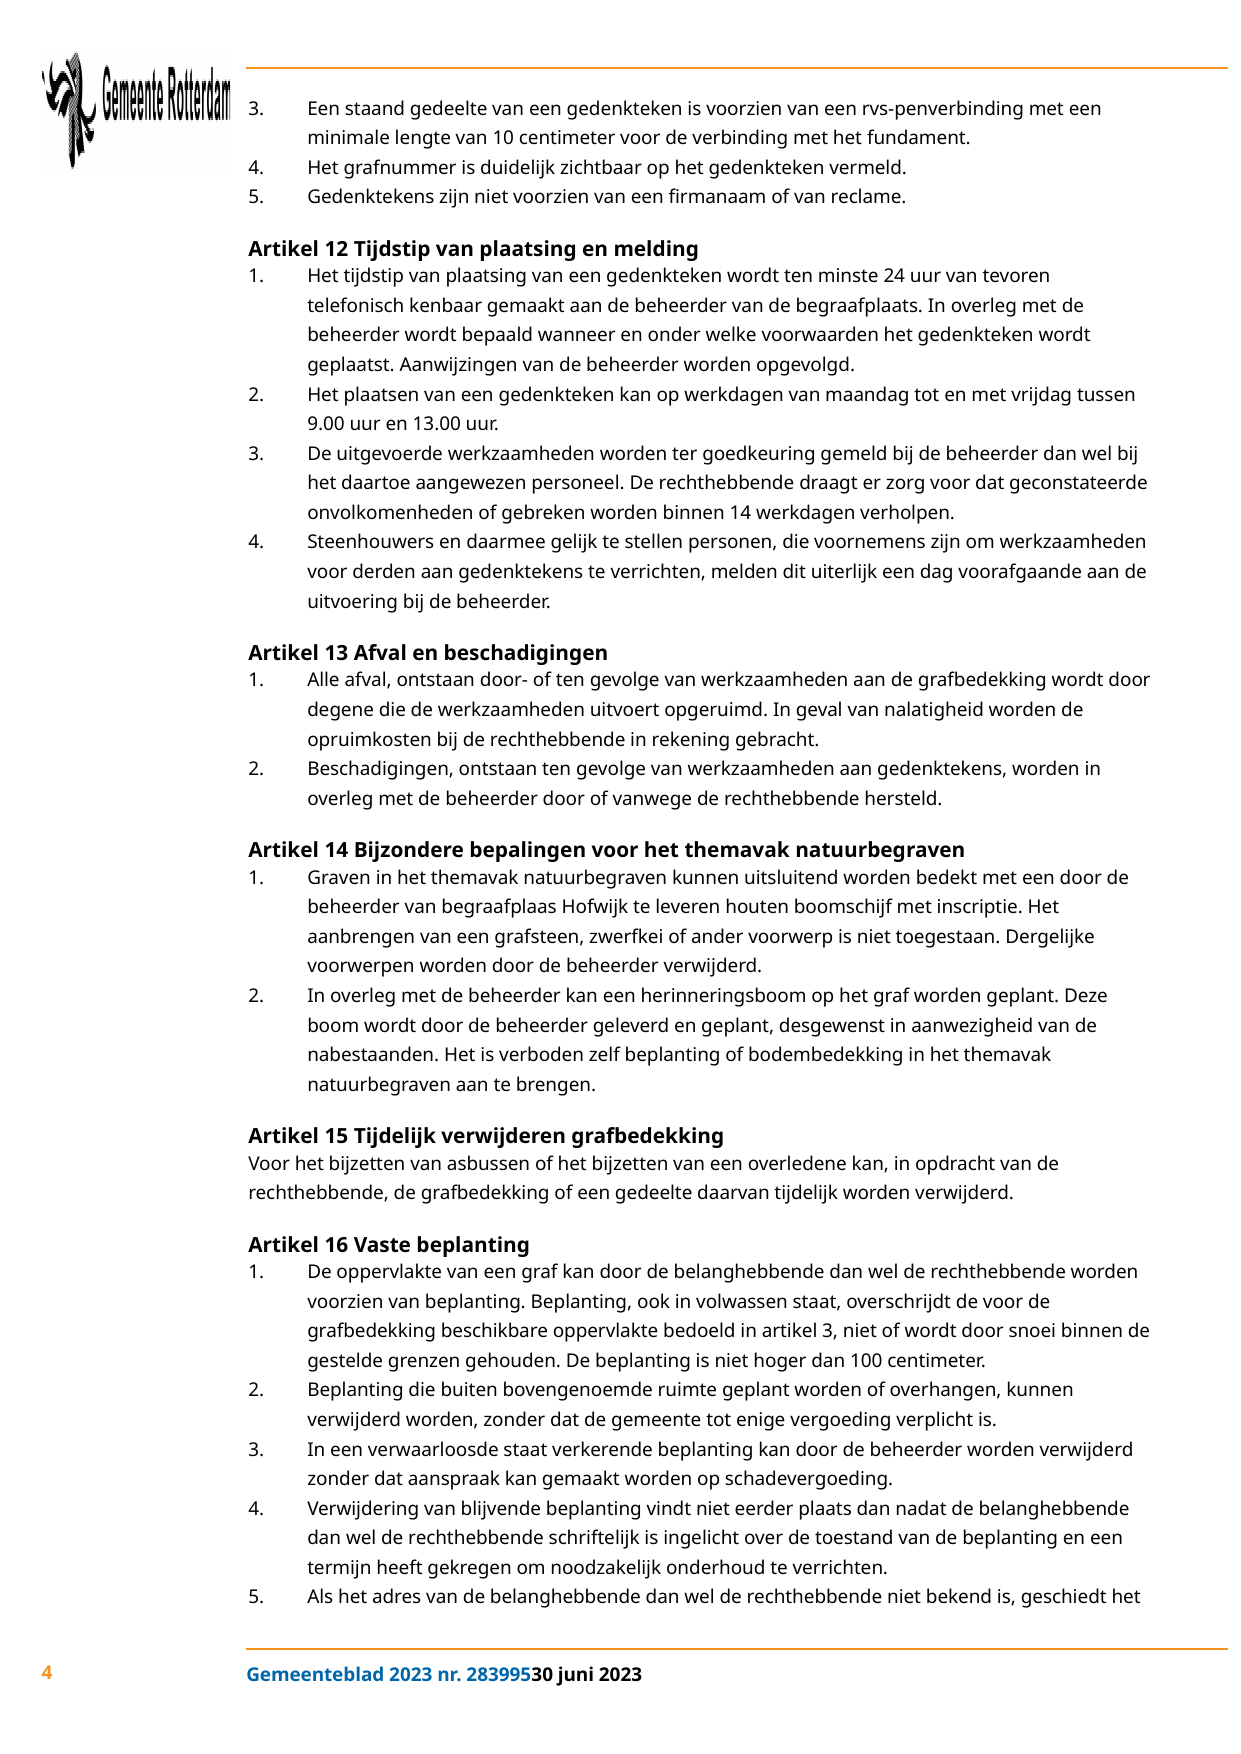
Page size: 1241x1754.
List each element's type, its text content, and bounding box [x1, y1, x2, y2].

text Artikel 13 Afval en beschadigingen [248, 638, 1152, 667]
list Het tijdstip van plaatsing van een gedenkteken wordt ten minste 24 uur van tevoren telefonisch kenbaar gemaakt aan de beheerder van de begraafplaats. In overleg met de beheerder wordt bepaald wanneer en onder welke voorwaarden het gedenkteken wordt geplaatst. Aanwijzingen van de beheerder worden opgevolgd. [248, 262, 1152, 377]
list Beplanting die buiten bovengenoemde ruimte geplant worden of overhangen, kunnen verwijderd worden, zonder dat de gemeente tot enige vergoeding verplicht is. [248, 1377, 1152, 1432]
text Artikel 16 Vaste beplanting [248, 1230, 1152, 1258]
list De oppervlakte van een graf kan door de belanghebbende dan wel de rechthebbende worden voorzien van beplanting. Beplanting, ook in volwassen staat, overschrijdt de voor de grafbedekking beschikbare oppervlakte bedoeld in artikel 3, niet of wordt door snoei binnen de gestelde grenzen gehouden. De beplanting is niet hoger dan 100 centimeter. [248, 1258, 1152, 1373]
list Het grafnummer is duidelijk zichtbaar op het gedenkteken vermeld. [248, 154, 1152, 180]
list In een verwaarloosde staat verkerende beplanting kan door de beheerder worden verwijderd zonder dat aanspraak kan gemaakt worden op schadevergoeding. [248, 1436, 1152, 1491]
list In overleg met de beheerder kan een herinneringsboom op het graf worden geplant. Deze boom wordt door de beheerder geleverd en geplant, desgewenst in aanwezigheid van de nabestaanden. Het is verboden zelf beplanting of bodembedekking in het themavak natuurbegraven aan te brengen. [248, 982, 1152, 1097]
list Graven in het themavak natuurbegraven kunnen uitsluitend worden bedekt met een door de beheerder van begraafplaas Hofwijk te leveren houten boomschijf met inscriptie. Het aanbrengen van een grafsteen, zwerfkei of ander voorwerp is niet toegestaan. Dergelijke voorwerpen worden door de beheerder verwijderd. [248, 864, 1152, 978]
list Als het adres van de belanghebbende dan wel de rechthebbende niet bekend is, geschiedt het [248, 1584, 1152, 1609]
list Steenhouwers en daarmee gelijk te stellen personen, die voornemens zijn om werkzaamheden voor derden aan gedenktekens te verrichten, melden dit uiterlijk een dag voorafgaande aan de uitvoering bij de beheerder. [248, 529, 1152, 613]
list Een staand gedeelte van een gedenkteken is voorzien van een rvs-penverbinding met een minimale lengte van 10 centimeter voor de verbinding met het fundament. [248, 95, 1152, 150]
list Beschadigingen, ontstaan ten gevolge van werkzaamheden aan gedenktekens, worden in overleg met de beheerder door of vanwege de rechthebbende hersteld. [248, 755, 1152, 811]
list Gedenktekens zijn niet voorzien van een firmanaam of van reclame. [248, 183, 1152, 209]
text Artikel 15 Tijdelijk verwijderen grafbedekking [248, 1121, 1152, 1150]
picture [41, 47, 231, 172]
list De uitgevoerde werkzaamheden worden ter goedkeuring gemeld bij de beheerder dan wel bij het daartoe aangewezen personeel. De rechthebbende draagt er zorg voor dat geconstateerde onvolkomenheden of gebreken worden binnen 14 werkdagen verholpen. [248, 440, 1152, 525]
list Het plaatsen van een gedenkteken kan op werkdagen van maandag tot en met vrijdag tussen 9.00 uur en 13.00 uur. [248, 381, 1152, 436]
text Voor het bijzetten van asbussen of het bijzetten van een overledene kan, in opdracht van de rechthebbende, de grafbedekking of een gedeelte daarvan tijdelijk worden verwijderd. [248, 1150, 1152, 1205]
list Alle afval, ontstaan door- of ten gevolge van werkzaamheden aan de grafbedekking wordt door degene die de werkzaamheden uitvoert opgeruimd. In geval van nalatigheid worden de opruimkosten bij de rechthebbende in rekening gebracht. [248, 667, 1152, 752]
list Verwijdering van blijvende beplanting vindt niet eerder plaats dan nadat de belanghebbende dan wel de rechthebbende schriftelijk is ingelicht over de toestand van de beplanting en een termijn heeft gekregen om noodzakelijk onderhoud te verrichten. [248, 1495, 1152, 1580]
text Artikel 14 Bijzondere bepalingen voor het themavak natuurbegraven [248, 835, 1152, 864]
text Artikel 12 Tijdstip van plaatsing en melding [248, 234, 1152, 262]
